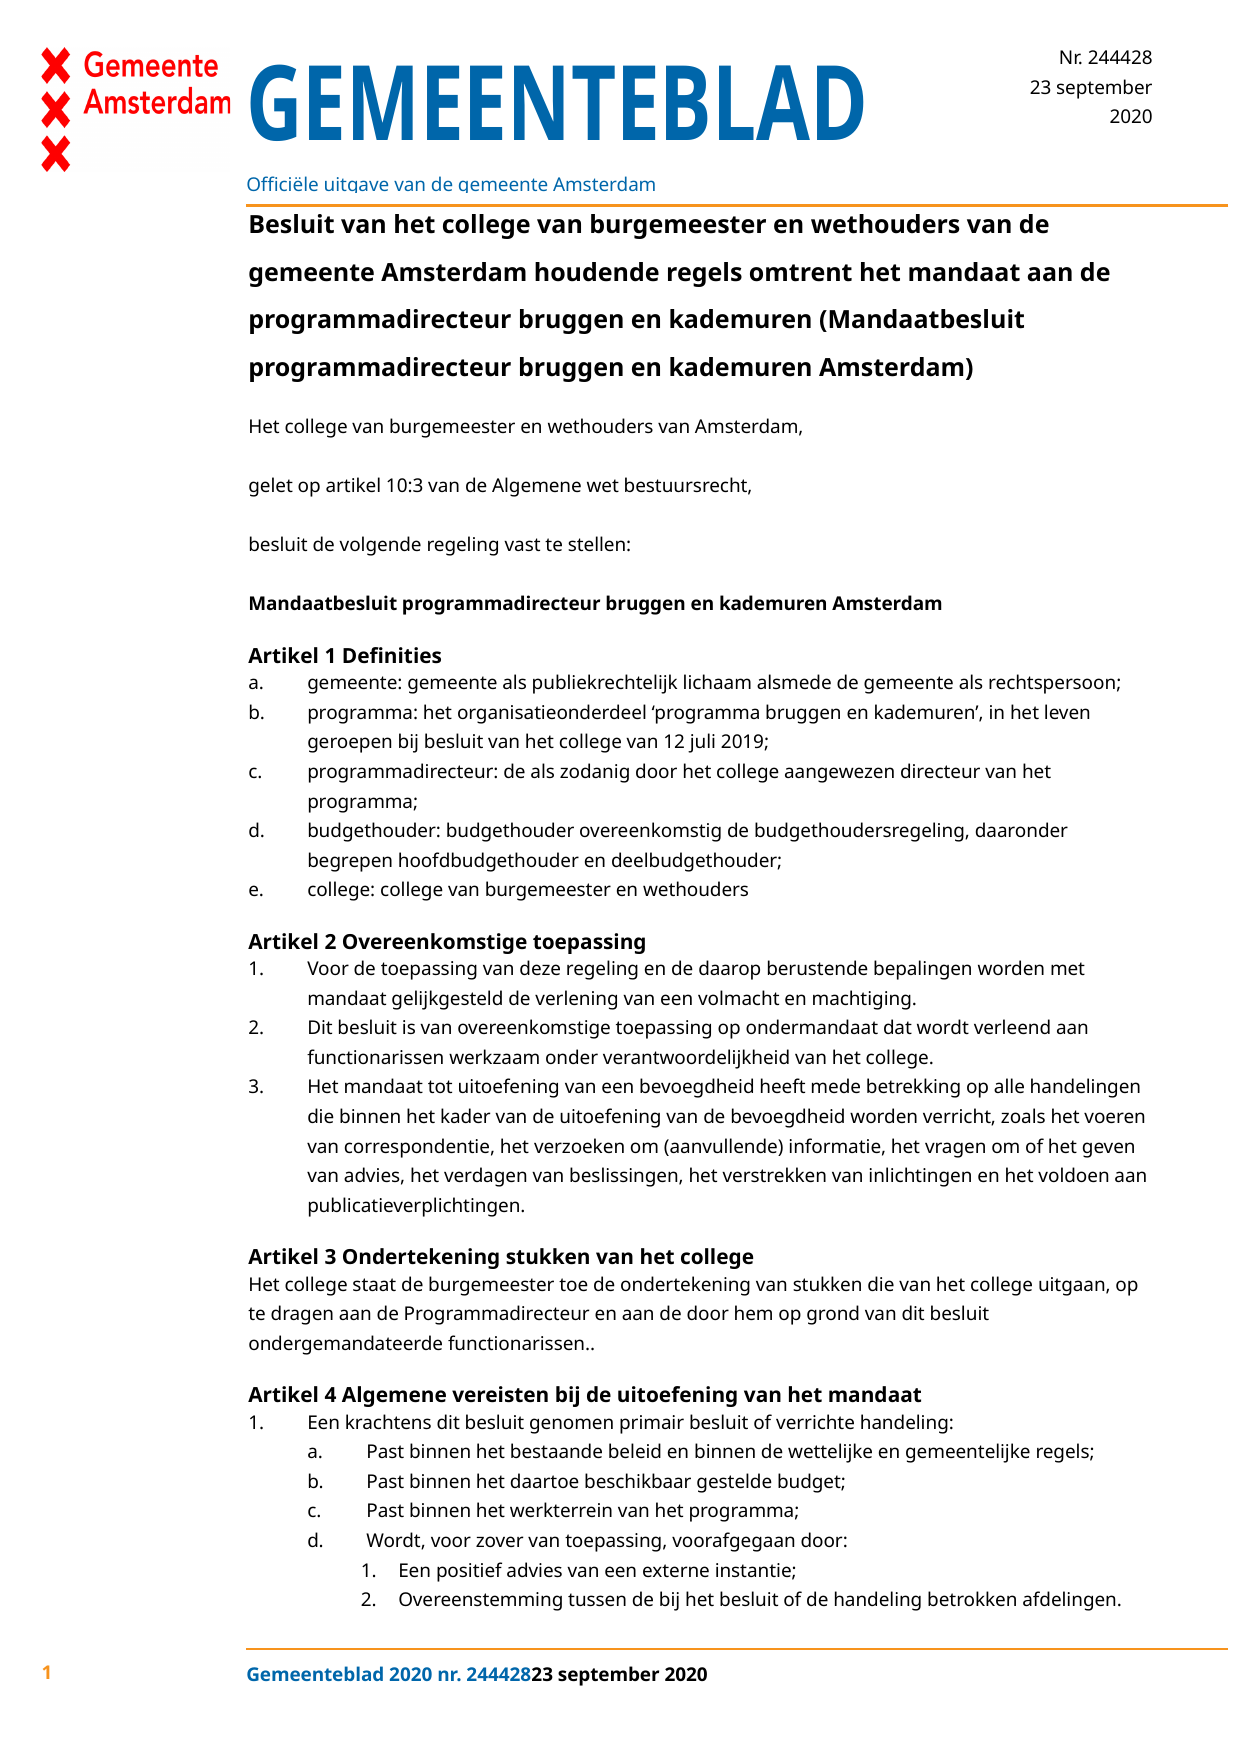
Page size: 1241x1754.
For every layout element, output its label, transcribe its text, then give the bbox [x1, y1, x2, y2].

list Voor de toepassing van deze regeling en de daarop berustende bepalingen worden met mandaat gelijkgesteld de verlening van een volmacht en machtiging. [248, 955, 1152, 1011]
list Past binnen het daartoe beschikbaar gestelde budget; [307, 1468, 1152, 1494]
list budgethouder: budgethouder overeenkomstig de budgethoudersregeling, daaronder begrepen hoofdbudgethouder en deelbudgethouder; [248, 817, 1152, 873]
list Dit besluit is van overeenkomstige toepassing op ondermandaat dat wordt verleend aan functionarissen werkzaam onder verantwoordelijkheid van het college. [248, 1014, 1152, 1070]
text Artikel 4 Algemene vereisten bij de uitoefening van het mandaat [248, 1381, 1152, 1409]
text Besluit van het college van burgemeester en wethouders van de gemeente Amsterdam houdende regels omtrent het mandaat aan de programmadirecteur bruggen en kademuren (Mandaatbesluit programmadirecteur bruggen en kademuren Amsterdam) [248, 207, 1152, 384]
list programmadirecteur: de als zodanig door het college aangewezen directeur van het programma; [248, 758, 1152, 813]
list Overeenstemming tussen de bij het besluit of de handeling betrokken afdelingen. [361, 1586, 1152, 1612]
text Het college van burgemeester en wethouders van Amsterdam, [248, 413, 1152, 439]
text gelet op artikel 10:3 van de Algemene wet bestuursrecht, [248, 472, 1152, 498]
list gemeente: gemeente als publiekrechtelijk lichaam alsmede de gemeente als rechtspersoon; [248, 669, 1152, 695]
picture [41, 47, 231, 172]
list Een krachtens dit besluit genomen primair besluit of verrichte handeling: [248, 1409, 1152, 1435]
list Het mandaat tot uitoefening van een bevoegdheid heeft mede betrekking op alle handelingen die binnen het kader van de uitoefening van de bevoegdheid worden verricht, zoals het voeren van correspondentie, het verzoeken om (aanvullende) informatie, het vragen om of het geven van advies, het verdagen van beslissingen, het verstrekken van inlichtingen en het voldoen aan publicatieverplichtingen. [248, 1074, 1152, 1218]
text Mandaatbesluit programmadirecteur bruggen en kademuren Amsterdam [248, 591, 1152, 616]
text Artikel 1 Definities [248, 641, 1152, 669]
text Artikel 3 Ondertekening stukken van het college [248, 1242, 1152, 1271]
text Het college staat de burgemeester toe de ondertekening van stukken die van het college uitgaan, op te dragen aan de Programmadirecteur en aan de door hem op grond van dit besluit ondergemandateerde functionarissen.. [248, 1271, 1152, 1356]
list Past binnen het bestaande beleid en binnen de wettelijke en gemeentelijke regels; [307, 1438, 1152, 1464]
list Een positief advies van een externe instantie; [361, 1557, 1152, 1583]
list college: college van burgemeester en wethouders [248, 877, 1152, 902]
list programma: het organisatieonderdeel ‘programma bruggen en kademuren’, in het leven geroepen bij besluit van het college van 12 juli 2019; [248, 699, 1152, 754]
list Wordt, voor zover van toepassing, voorafgegaan door: [307, 1527, 1152, 1553]
text Artikel 2 Overeenkomstige toepassing [248, 927, 1152, 955]
list Past binnen het werkterrein van het programma; [307, 1498, 1152, 1523]
text besluit de volgende regeling vast te stellen: [248, 531, 1152, 557]
